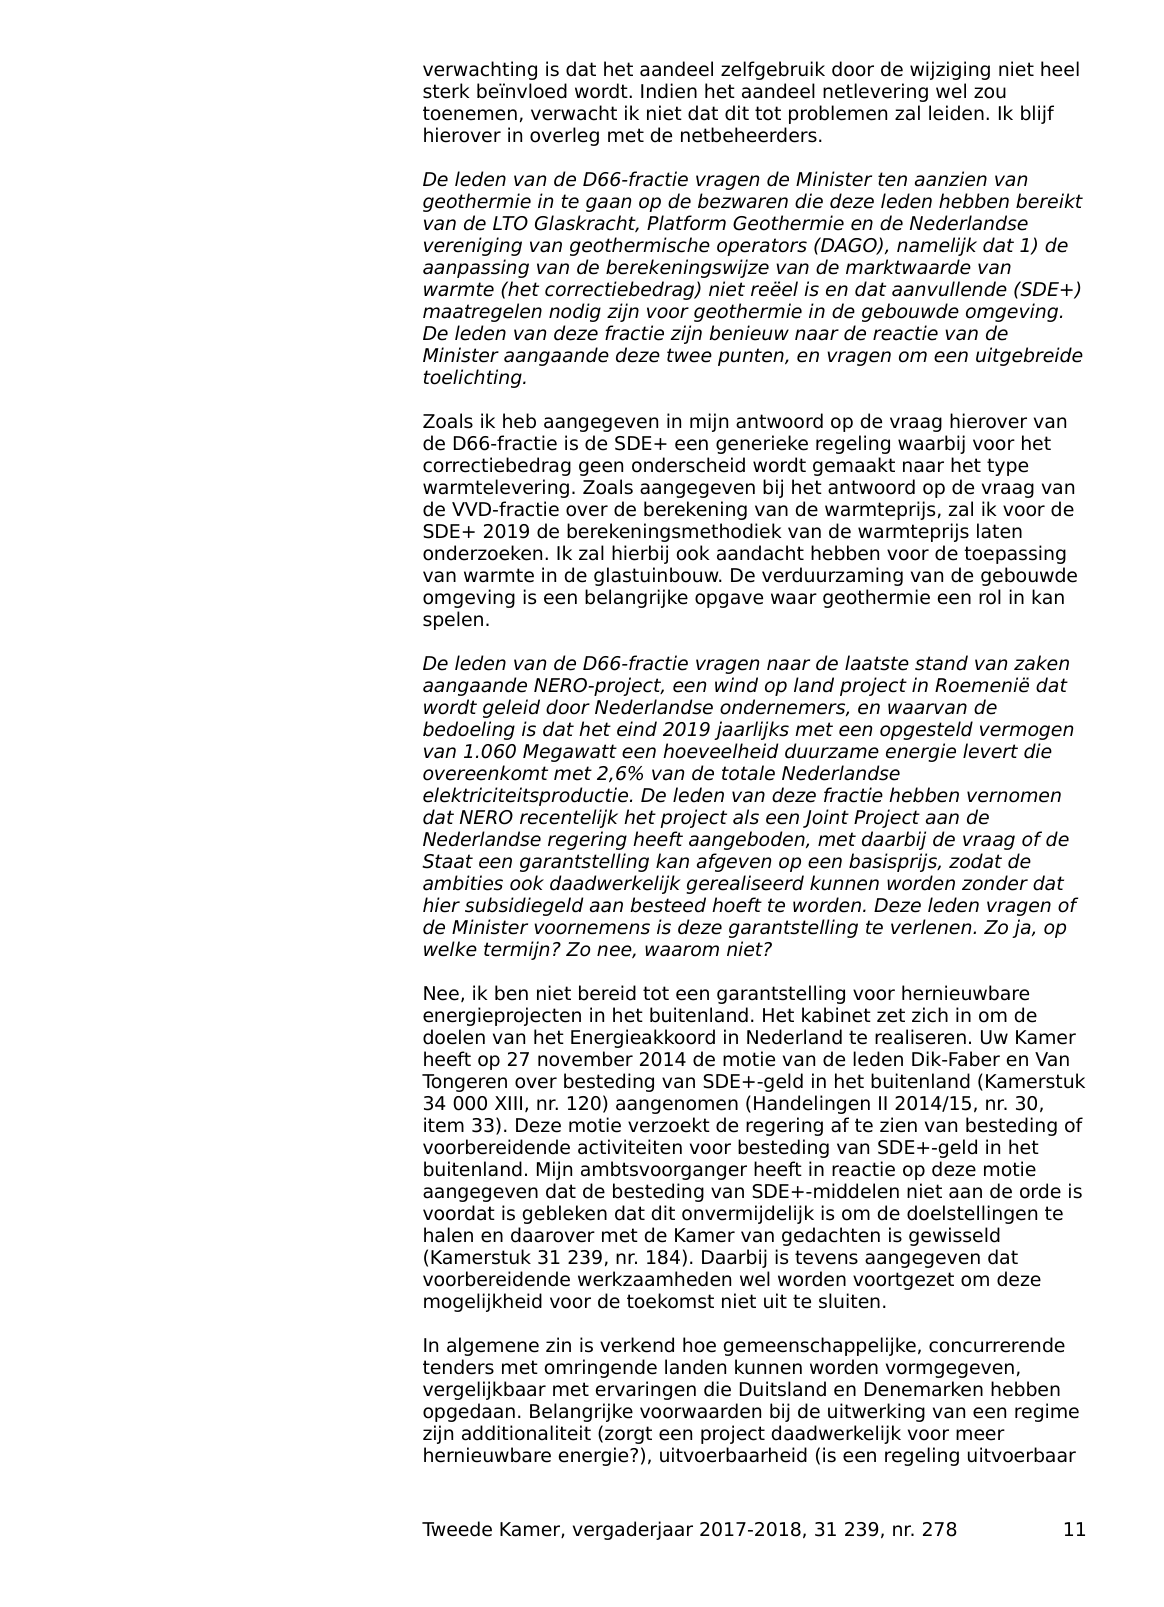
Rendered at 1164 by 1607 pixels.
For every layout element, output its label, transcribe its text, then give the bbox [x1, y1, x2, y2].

text Zoals ik heb aangegeven in mijn antwoord op de vraag hierover van de D66-fractie is de SDE+ een generieke regeling waarbij voor het correctiebedrag geen onderscheid wordt gemaakt naar het type warmtelevering. Zoals aangegeven bij het antwoord op de vraag van de VVD-fractie over de berekening van de warmteprijs, zal ik voor de SDE+ 2019 de berekeningsmethodiek van de warmteprijs laten onderzoeken. Ik zal hierbij ook aandacht hebben voor de toepassing van warmte in de glastuinbouw. De verduurzaming van de gebouwde omgeving is een belangrijke opgave waar geothermie een rol in kan spelen. [422, 411, 1087, 631]
text Nee, ik ben niet bereid tot een garantstelling voor hernieuwbare energieprojecten in het buitenland. Het kabinet zet zich in om de doelen van het Energieakkoord in Nederland te realiseren. Uw Kamer heeft op 27 november 2014 de motie van de leden Dik-Faber en Van Tongeren over besteding van SDE+-geld in het buitenland (Kamerstuk 34 000 XIII, nr. 120) aangenomen (Handelingen II 2014/15, nr. 30, item 33). Deze motie verzoekt de regering af te zien van besteding of voorbereidende activiteiten voor besteding van SDE+-geld in het buitenland. Mijn ambtsvoorganger heeft in reactie op deze motie aangegeven dat de besteding van SDE+-middelen niet aan de orde is voordat is gebleken dat dit onvermijdelijk is om de doelstellingen te halen en daarover met de Kamer van gedachten is gewisseld (Kamerstuk 31 239, nr. 184). Daarbij is tevens aangegeven dat voorbereidende werkzaamheden wel worden voortgezet om deze mogelijkheid voor de toekomst niet uit te sluiten. [422, 983, 1087, 1313]
text In algemene zin is verkend hoe gemeenschappelijke, concurrerende tenders met omringende landen kunnen worden vormgegeven, vergelijkbaar met ervaringen die Duitsland en Denemarken hebben opgedaan. Belangrijke voorwaarden bij de uitwerking van een regime zijn additionaliteit (zorgt een project daadwerkelijk voor meer hernieuwbare energie?), uitvoerbaarheid (is een regeling uitvoerbaar [422, 1335, 1087, 1467]
text De leden van de D66-fractie vragen naar de laatste stand van zaken aangaande NERO-project, een wind op land project in Roemenië dat wordt geleid door Nederlandse ondernemers, en waarvan de bedoeling is dat het eind 2019 jaarlijks met een opgesteld vermogen van 1.060 Megawatt een hoeveelheid duurzame energie levert die overeenkomt met 2,6% van de totale Nederlandse elektriciteitsproductie. De leden van deze fractie hebben vernomen dat NERO recentelijk het project als een Joint Project aan de Nederlandse regering heeft aangeboden, met daarbij de vraag of de Staat een garantstelling kan afgeven op een basisprijs, zodat de ambities ook daadwerkelijk gerealiseerd kunnen worden zonder dat hier subsidiegeld aan besteed hoeft te worden. Deze leden vragen of de Minister voornemens is deze garantstelling te verlenen. Zo ja, op welke termijn? Zo nee, waarom niet? [422, 653, 1087, 961]
text verwachting is dat het aandeel zelfgebruik door de wijziging niet heel sterk beïnvloed wordt. Indien het aandeel netlevering wel zou toenemen, verwacht ik niet dat dit tot problemen zal leiden. Ik blijf hierover in overleg met de netbeheerders. [422, 59, 1087, 147]
text De leden van de D66-fractie vragen de Minister ten aanzien van geothermie in te gaan op de bezwaren die deze leden hebben bereikt van de LTO Glaskracht, Platform Geothermie en de Nederlandse vereniging van geothermische operators (DAGO), namelijk dat 1) de aanpassing van de berekeningswijze van de marktwaarde van warmte (het correctiebedrag) niet reëel is en dat aanvullende (SDE+) maatregelen nodig zijn voor geothermie in de gebouwde omgeving. De leden van deze fractie zijn benieuw naar de reactie van de Minister aangaande deze twee punten, en vragen om een uitgebreide toelichting. [422, 169, 1087, 389]
